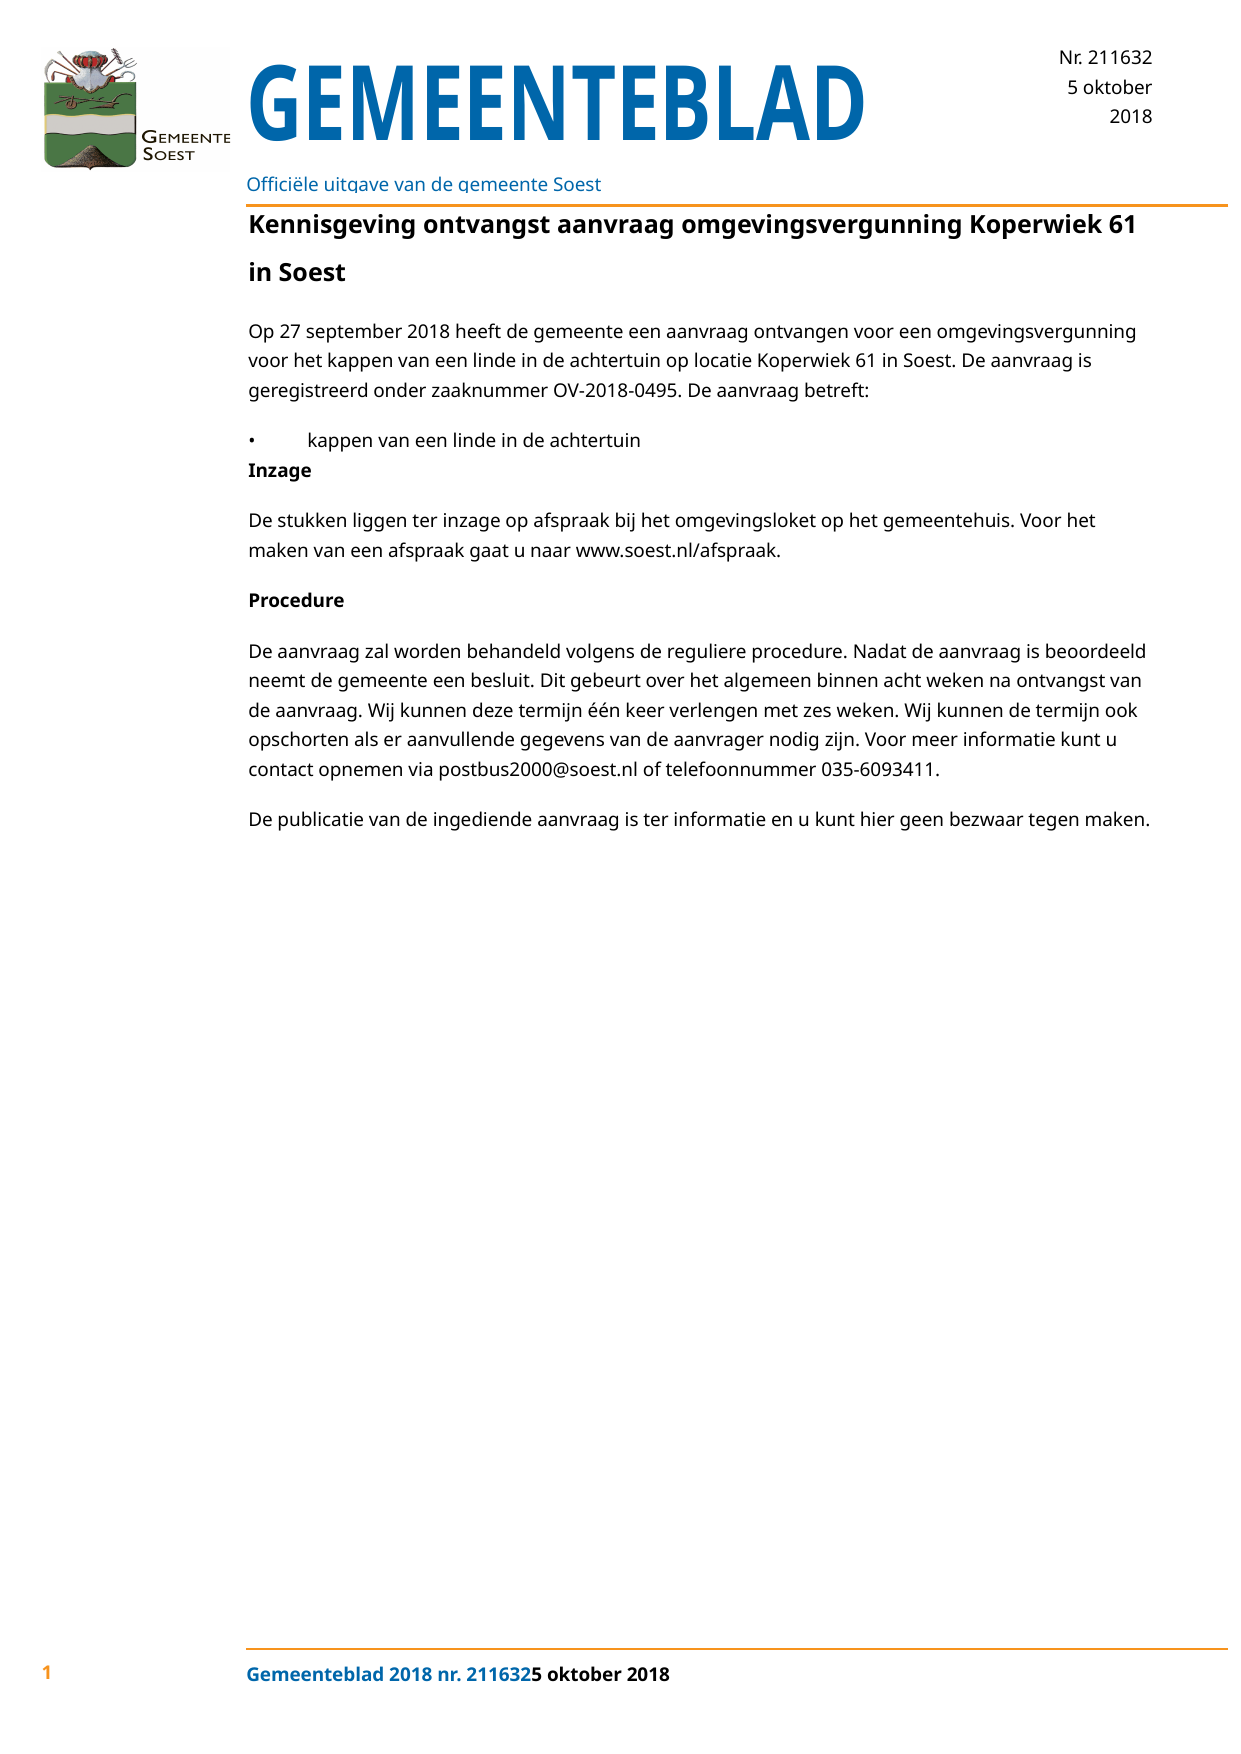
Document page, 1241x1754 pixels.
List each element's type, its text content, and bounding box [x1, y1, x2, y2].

text Op 27 september 2018 heeft de gemeente een aanvraag ontvangen voor een omgevingsvergunning voor het kappen van een linde in de achtertuin op locatie Koperwiek 61 in Soest. De aanvraag is geregistreerd onder zaaknummer OV-2018-0495. De aanvraag betreft: [248, 318, 1152, 403]
text De stukken liggen ter inzage op afspraak bij het omgevingsloket op het gemeentehuis. Voor het maken van een afspraak gaat u naar www.soest.nl/afspraak. [248, 507, 1152, 563]
list kappen van een linde in de achtertuin [248, 427, 1152, 453]
picture [41, 47, 231, 172]
text Kennisgeving ontvangst aanvraag omgevingsvergunning Koperwiek 61 in Soest [248, 207, 1152, 288]
text De aanvraag zal worden behandeld volgens de reguliere procedure. Nadat de aanvraag is beoordeeld neemt de gemeente een besluit. Dit gebeurt over het algemeen binnen acht weken na ontvangst van de aanvraag. Wij kunnen deze termijn één keer verlengen met zes weken. Wij kunnen de termijn ook opschorten als er aanvullende gegevens van de aanvrager nodig zijn. Voor meer informatie kunt u contact opnemen via postbus2000@soest.nl of telefoonnummer 035-6093411. [248, 638, 1152, 782]
text Procedure [248, 587, 1152, 613]
text De publicatie van de ingediende aanvraag is ter informatie en u kunt hier geen bezwaar tegen maken. [248, 807, 1152, 832]
text Inzage [248, 457, 1152, 483]
